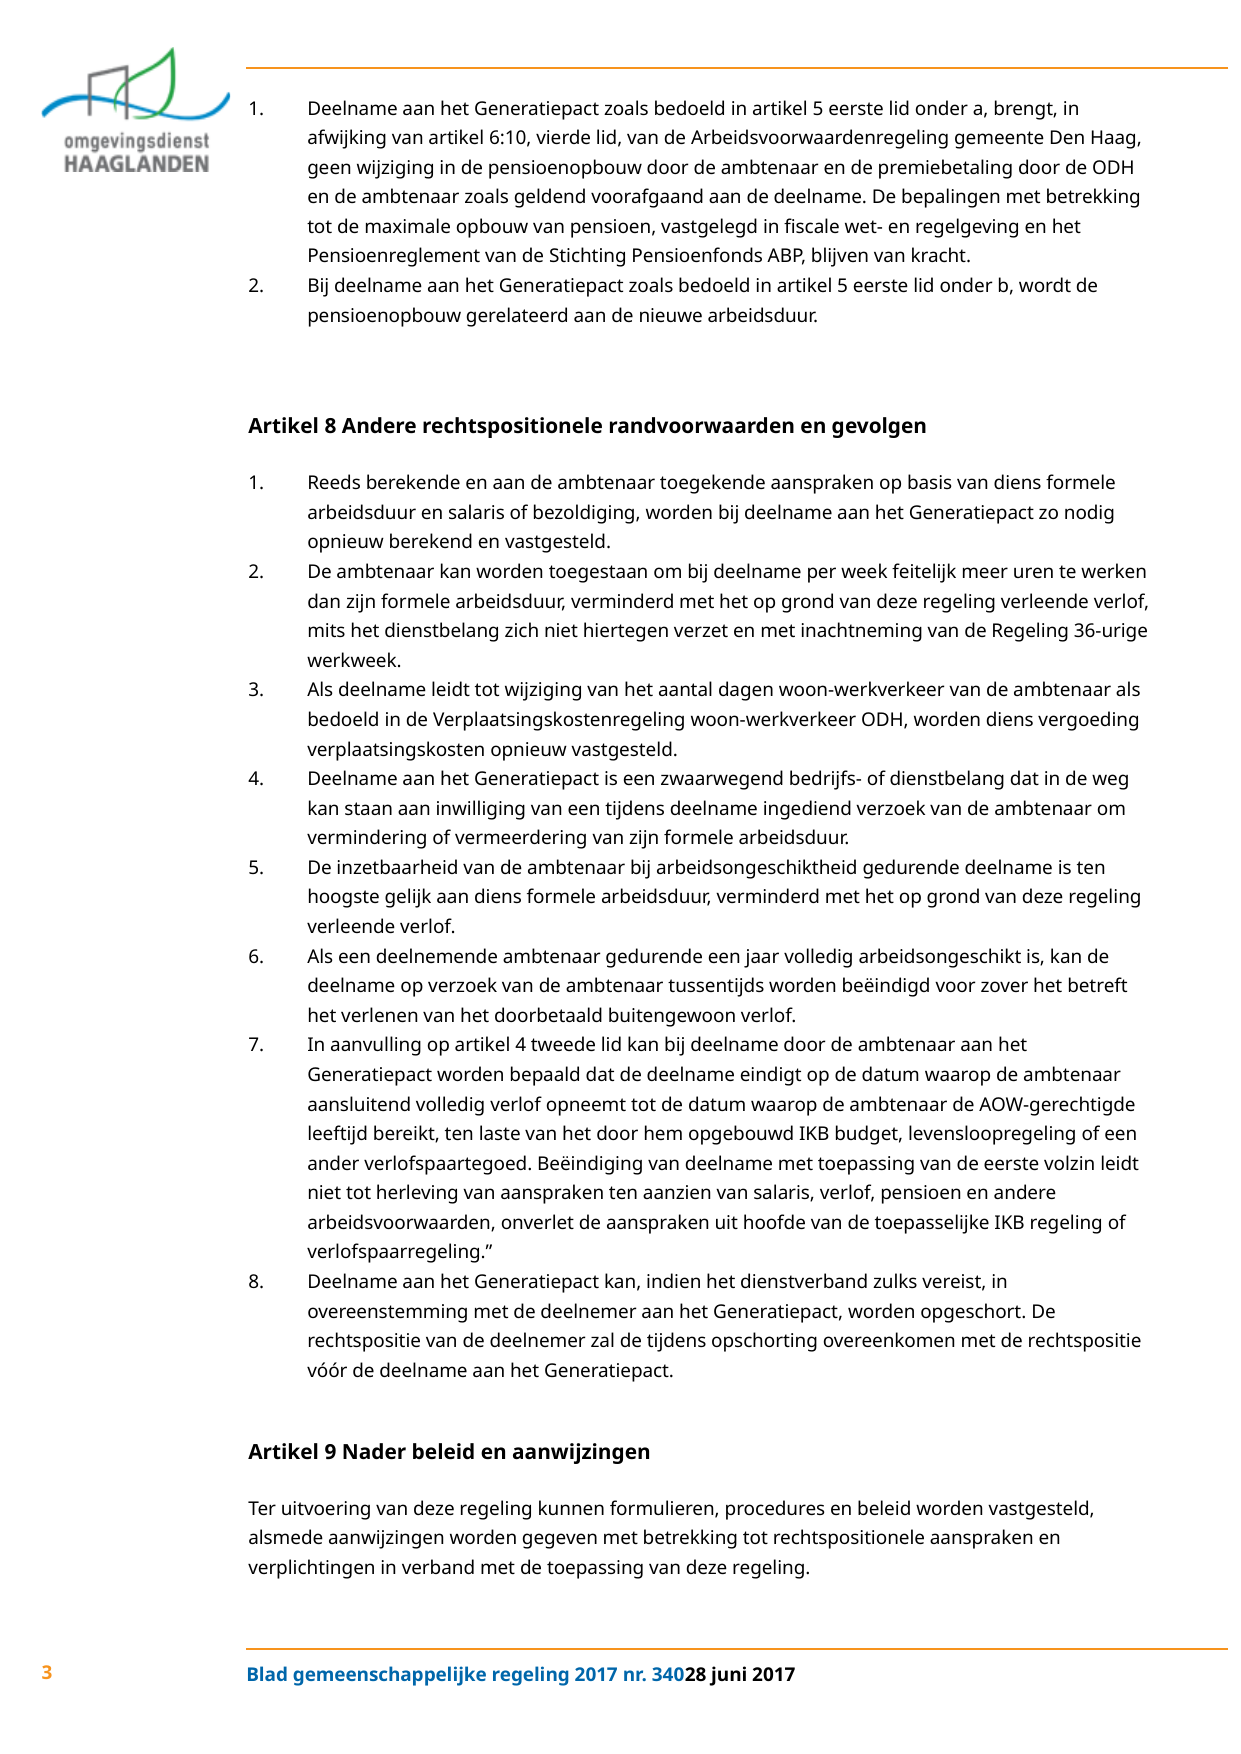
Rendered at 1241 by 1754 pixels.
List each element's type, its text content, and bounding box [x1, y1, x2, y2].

list Deelname aan het Generatiepact kan, indien het dienstverband zulks vereist, in overeenstemming met de deelnemer aan het Generatiepact, worden opgeschort. De rechtspositie van de deelnemer zal de tijdens opschorting overeenkomen met de rechtspositie vóór de deelname aan het Generatiepact. [248, 1268, 1152, 1383]
list Bij deelname aan het Generatiepact zoals bedoeld in artikel 5 eerste lid onder b, wordt de pensioenopbouw gerelateerd aan de nieuwe arbeidsduur. [248, 272, 1152, 328]
list Deelname aan het Generatiepact zoals bedoeld in artikel 5 eerste lid onder a, brengt, in afwijking van artikel 6:10, vierde lid, van de Arbeidsvoorwaardenregeling gemeente Den Haag, geen wijziging in de pensioenopbouw door de ambtenaar en de premiebetaling door de ODH en de ambtenaar zoals geldend voorafgaand aan de deelname. De bepalingen met betrekking tot de maximale opbouw van pensioen, vastgelegd in fiscale wet- en regelgeving en het Pensioenreglement van de Stichting Pensioenfonds ABP, blijven van kracht. [248, 95, 1152, 268]
text Artikel 9 Nader beleid en aanwijzingen [248, 1437, 1152, 1465]
text Artikel 8 Andere rechtspositionele randvoorwaarden en gevolgen [248, 411, 1152, 440]
list De inzetbaarheid van de ambtenaar bij arbeidsongeschiktheid gedurende deelname is ten hoogste gelijk aan diens formele arbeidsduur, verminderd met het op grond van deze regeling verleende verlof. [248, 854, 1152, 939]
list Als een deelnemende ambtenaar gedurende een jaar volledig arbeidsongeschikt is, kan de deelname op verzoek van de ambtenaar tussentijds worden beëindigd voor zover het betreft het verlenen van het doorbetaald buitengewoon verlof. [248, 943, 1152, 1028]
picture [41, 47, 231, 172]
list In aanvulling op artikel 4 tweede lid kan bij deelname door de ambtenaar aan het Generatiepact worden bepaald dat de deelname eindigt op de datum waarop de ambtenaar aansluitend volledig verlof opneemt tot de datum waarop de ambtenaar de AOW-gerechtigde leeftijd bereikt, ten laste van het door hem opgebouwd IKB budget, levensloopregeling of een ander verlofspaartegoed. Beëindiging van deelname met toepassing van de eerste volzin leidt niet tot herleving van aanspraken ten aanzien van salaris, verlof, pensioen en andere arbeidsvoorwaarden, onverlet de aanspraken uit hoofde van de toepasselijke IKB regeling of verlofspaarregeling.” [248, 1032, 1152, 1264]
list Reeds berekende en aan de ambtenaar toegekende aanspraken op basis van diens formele arbeidsduur en salaris of bezoldiging, worden bij deelname aan het Generatiepact zo nodig opnieuw berekend en vastgesteld. [248, 469, 1152, 554]
list Als deelname leidt tot wijziging van het aantal dagen woon-werkverkeer van de ambtenaar als bedoeld in de Verplaatsingskostenregeling woon-werkverkeer ODH, worden diens vergoeding verplaatsingskosten opnieuw vastgesteld. [248, 677, 1152, 761]
list Deelname aan het Generatiepact is een zwaarwegend bedrijfs- of dienstbelang dat in de weg kan staan aan inwilliging van een tijdens deelname ingediend verzoek van de ambtenaar om vermindering of vermeerdering van zijn formele arbeidsduur. [248, 765, 1152, 850]
text Ter uitvoering van deze regeling kunnen formulieren, procedures en beleid worden vastgesteld, alsmede aanwijzingen worden gegeven met betrekking tot rechtspositionele aanspraken en verplichtingen in verband met de toepassing van deze regeling. [248, 1495, 1152, 1580]
list De ambtenaar kan worden toegestaan om bij deelname per week feitelijk meer uren te werken dan zijn formele arbeidsduur, verminderd met het op grond van deze regeling verleende verlof, mits het dienstbelang zich niet hiertegen verzet en met inachtneming van de Regeling 36-urige werkweek. [248, 558, 1152, 673]
